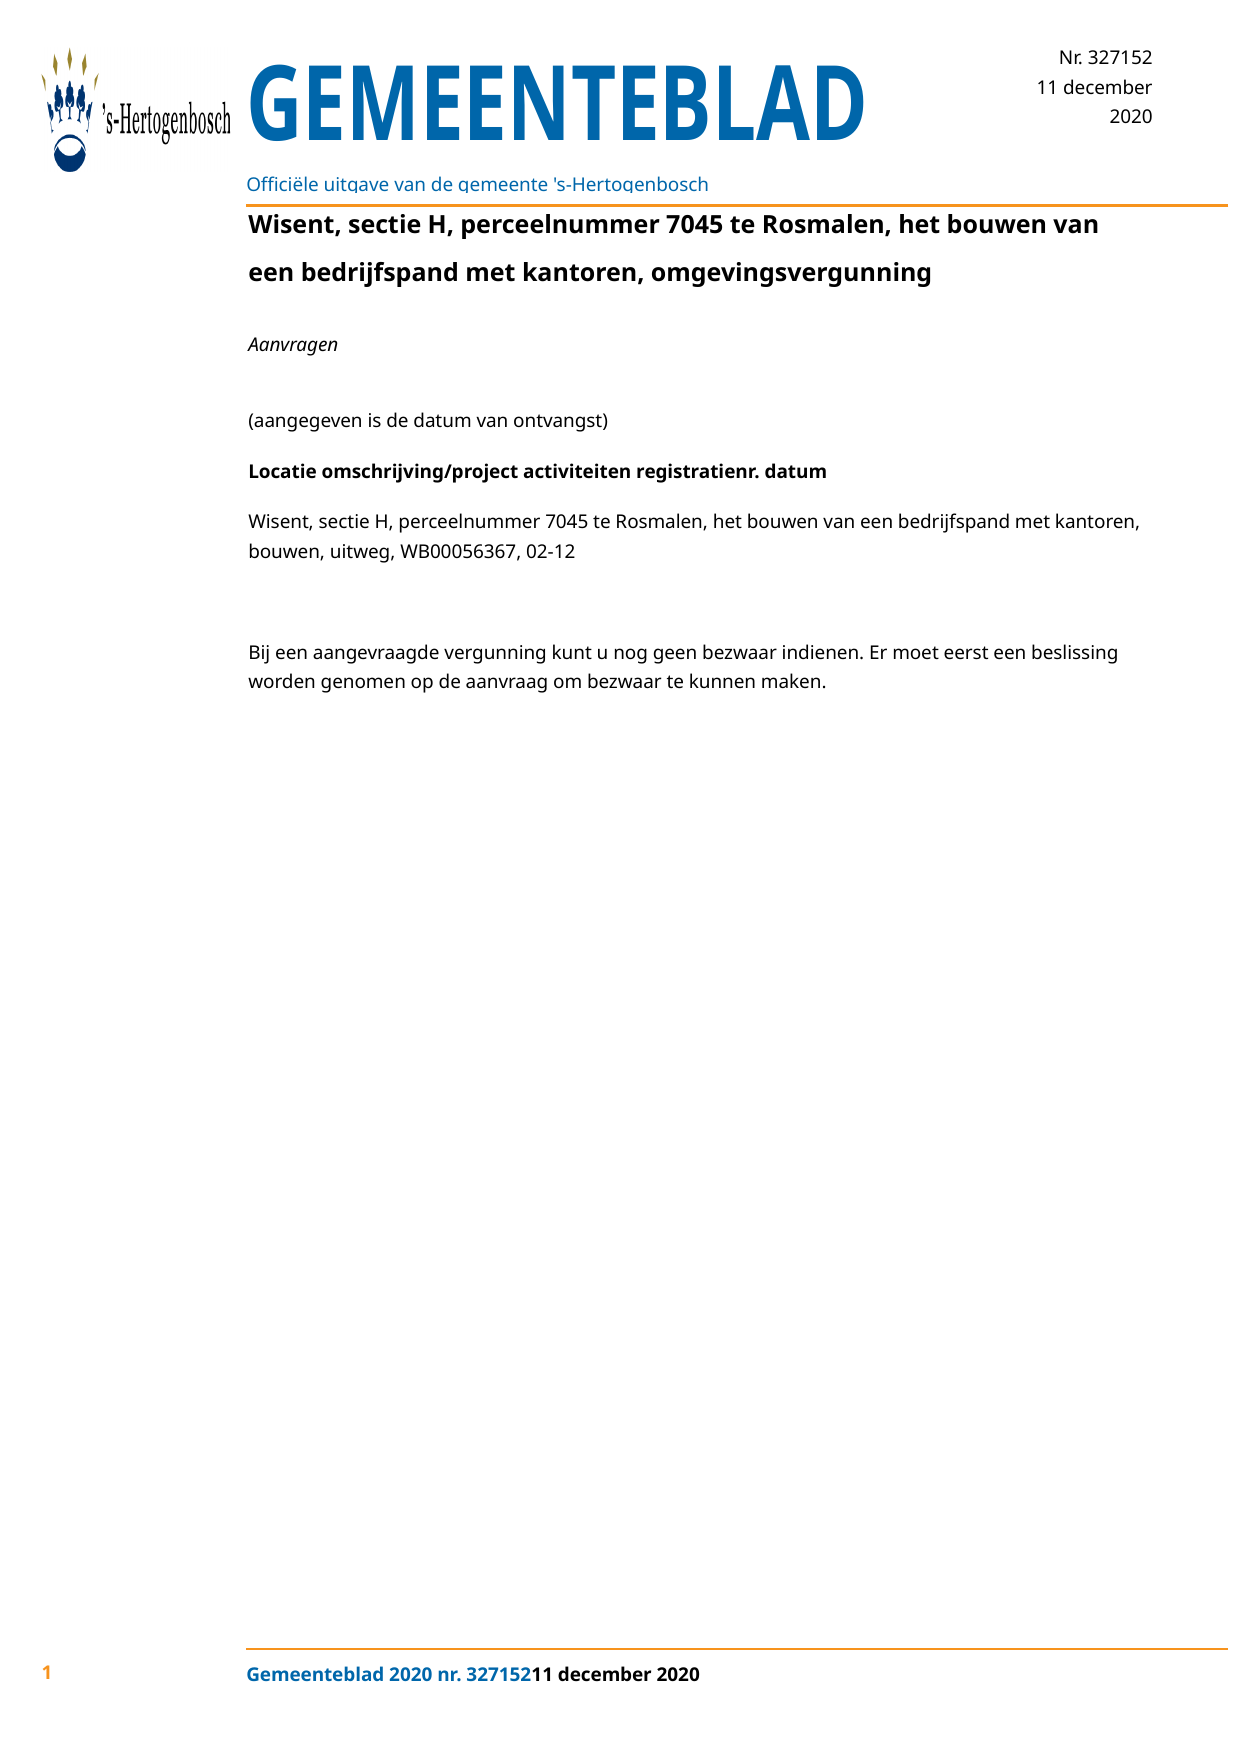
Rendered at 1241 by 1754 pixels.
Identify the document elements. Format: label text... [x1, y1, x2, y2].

text Wisent, sectie H, perceelnummer 7045 te Rosmalen, het bouwen van een bedrijfspand met kantoren, omgevingsvergunning [248, 207, 1152, 288]
picture [41, 47, 231, 172]
text Locatie omschrijving/project activiteiten registratienr. datum [248, 458, 1152, 484]
text Bij een aangevraagde vergunning kunt u nog geen bezwaar indienen. Er moet eerst een beslissing worden genomen op de aanvraag om bezwaar te kunnen maken. [248, 639, 1152, 694]
text (aangegeven is de datum van ontvangst) [248, 408, 1152, 433]
text Aanvragen [248, 331, 1152, 357]
text Wisent, sectie H, perceelnummer 7045 te Rosmalen, het bouwen van een bedrijfspand met kantoren, bouwen, uitweg, WB00056367, 02-12 [248, 508, 1152, 564]
